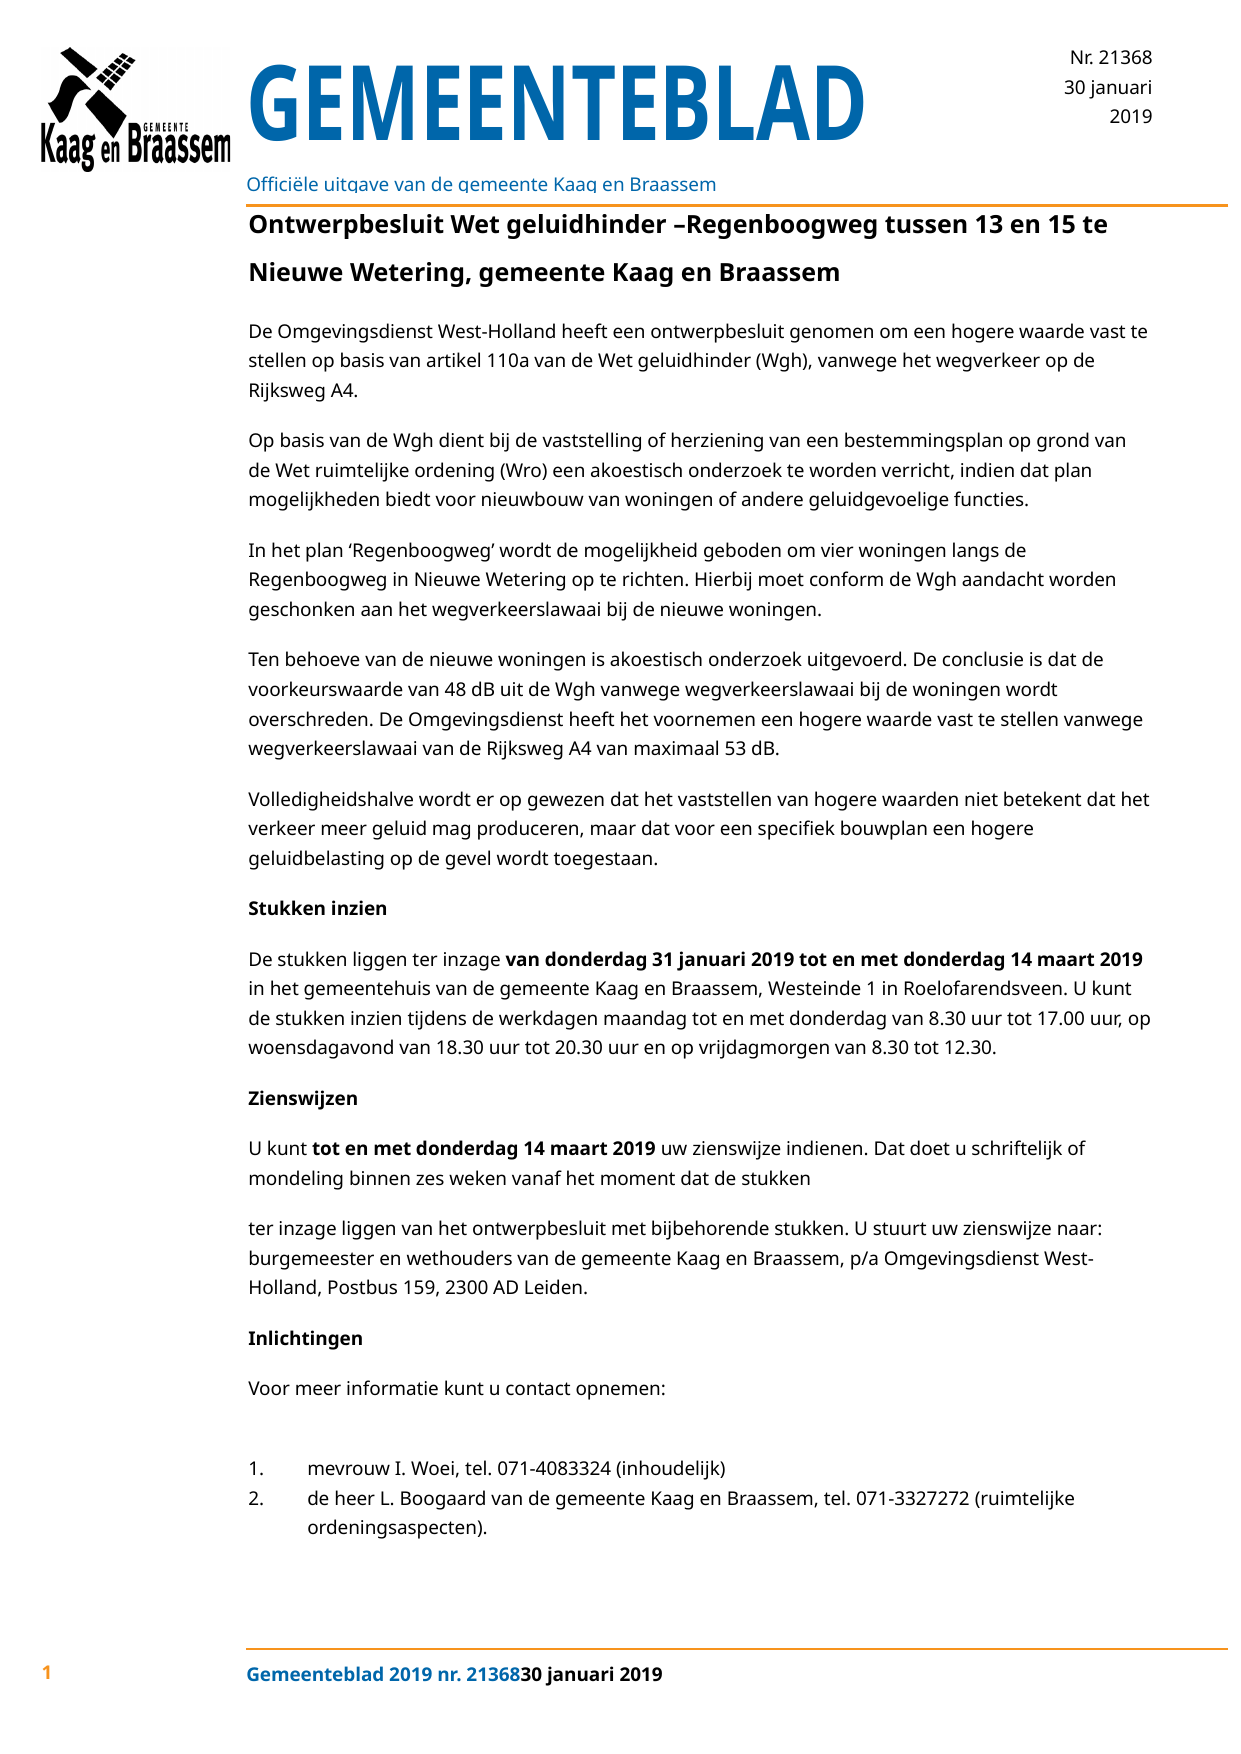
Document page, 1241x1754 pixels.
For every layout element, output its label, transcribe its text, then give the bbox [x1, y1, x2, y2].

text Volledigheidshalve wordt er op gewezen dat het vaststellen van hogere waarden niet betekent dat het verkeer meer geluid mag produceren, maar dat voor een specifiek bouwplan een hogere geluidbelasting op de gevel wordt toegestaan. [248, 786, 1152, 871]
text ter inzage liggen van het ontwerpbesluit met bijbehorende stukken. U stuurt uw zienswijze naar: burgemeester en wethouders van de gemeente Kaag en Braassem, p/a Omgevingsdienst West-Holland, Postbus 159, 2300 AD Leiden. [248, 1215, 1152, 1300]
text De stukken liggen ter inzage van donderdag 31 januari 2019 tot en met donderdag 14 maart 2019 in het gemeentehuis van de gemeente Kaag en Braassem, Westeinde 1 in Roelofarendsveen. U kunt de stukken inzien tijdens de werkdagen maandag tot en met donderdag van 8.30 uur tot 17.00 uur, op woensdagavond van 18.30 uur tot 20.30 uur en op vrijdagmorgen van 8.30 tot 12.30. [248, 946, 1152, 1060]
text De Omgevingsdienst West-Holland heeft een ontwerpbesluit genomen om een hogere waarde vast te stellen op basis van artikel 110a van de Wet geluidhinder (Wgh), vanwege het wegverkeer op de Rijksweg A4. [248, 318, 1152, 403]
text In het plan ‘Regenboogweg’ wordt de mogelijkheid geboden om vier woningen langs de Regenboogweg in Nieuwe Wetering op te richten. Hierbij moet conform de Wgh aandacht worden geschonken aan het wegverkeerslawaai bij de nieuwe woningen. [248, 537, 1152, 622]
text Voor meer informatie kunt u contact opnemen: [248, 1375, 1152, 1401]
text U kunt tot en met donderdag 14 maart 2019 uw zienswijze indienen. Dat doet u schriftelijk of mondeling binnen zes weken vanaf het moment dat de stukken [248, 1135, 1152, 1191]
text Stukken inzien [248, 895, 1152, 921]
text Ten behoeve van de nieuwe woningen is akoestisch onderzoek uitgevoerd. De conclusie is dat de voorkeurswaarde van 48 dB uit de Wgh vanwege wegverkeerslawaai bij de woningen wordt overschreden. De Omgevingsdienst heeft het voornemen een hogere waarde vast te stellen vanwege wegverkeerslawaai van de Rijksweg A4 van maximaal 53 dB. [248, 647, 1152, 761]
text Ontwerpbesluit Wet geluidhinder –Regenboogweg tussen 13 en 15 te Nieuwe Wetering, gemeente Kaag en Braassem [248, 207, 1152, 288]
text Inlichtingen [248, 1325, 1152, 1351]
text Op basis van de Wgh dient bij de vaststelling of herziening van een bestemmingsplan op grond van de Wet ruimtelijke ordening (Wro) een akoestisch onderzoek te worden verricht, indien dat plan mogelijkheden biedt voor nieuwbouw van woningen of andere geluidgevoelige functies. [248, 427, 1152, 512]
list mevrouw I. Woei, tel. 071-4083324 (inhoudelijk) [248, 1455, 1152, 1481]
text Zienswijzen [248, 1085, 1152, 1111]
picture [41, 47, 231, 172]
list de heer L. Boogaard van de gemeente Kaag en Braassem, tel. 071-3327272 (ruimtelijke ordeningsaspecten). [248, 1485, 1152, 1540]
